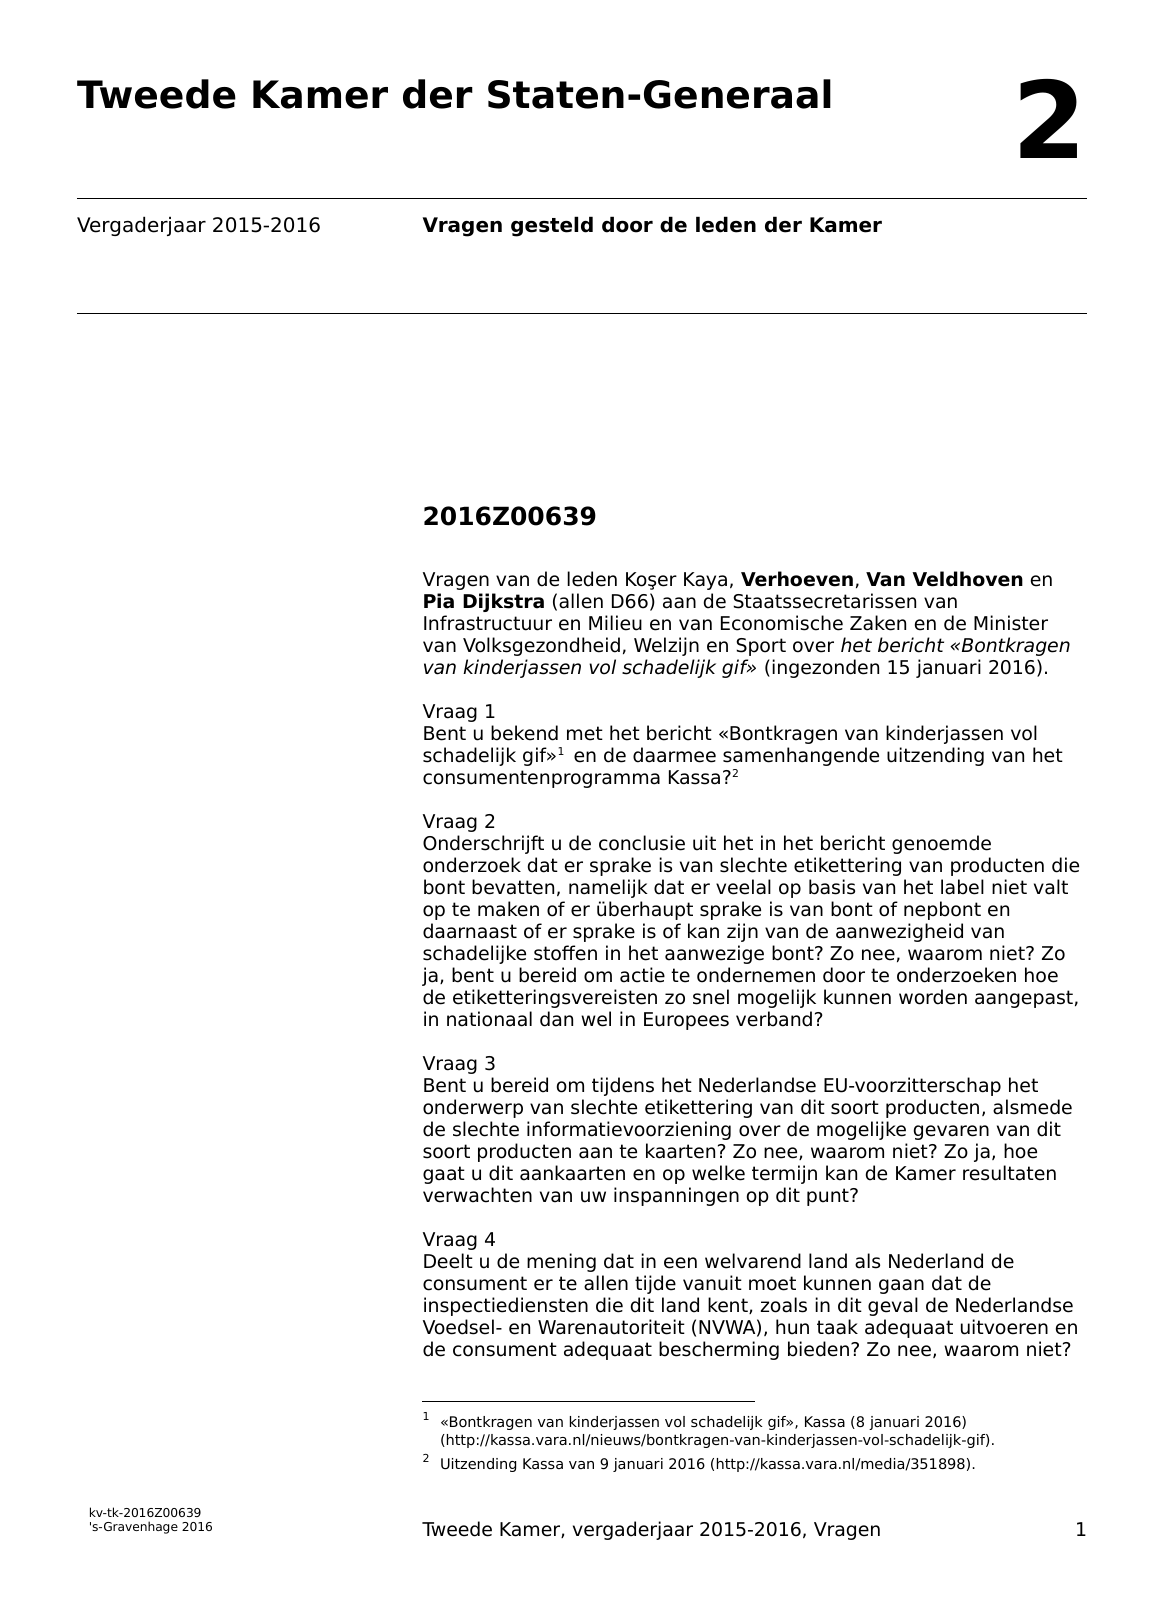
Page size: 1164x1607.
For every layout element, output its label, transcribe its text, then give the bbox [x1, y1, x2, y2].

text Bent u bereid om tijdens het Nederlandse EU-voorzitterschap het onderwerp van slechte etikettering van dit soort producten, alsmede de slechte informatievoorziening over de mogelijke gevaren van dit soort producten aan te kaarten? Zo nee, waarom niet? Zo ja, hoe gaat u dit aankaarten en op welke termijn kan de Kamer resultaten verwachten van uw inspanningen op dit punt? [422, 1075, 1087, 1207]
text Vraag 3 [422, 1053, 1087, 1075]
text «Bontkragen van kinderjassen vol schadelijk gif», Kassa (8 januari 2016) (http://kassa.vara.nl/nieuws/bontkragen-van-kinderjassen-vol-schadelijk-gif). [422, 1410, 1087, 1449]
text Vraag 4 [422, 1229, 1087, 1251]
text 's-Gravenhage 2016 [88, 1520, 323, 1534]
table_header 2 [886, 59, 1087, 198]
text Vragen van de leden Koşer Kaya, Verhoeven, Van Veldhoven en Pia Dijkstra (allen D66) aan de Staatssecretarissen van Infrastructuur en Milieu en van Economische Zaken en de Minister van Volksgezondheid, Welzijn en Sport over het bericht «Bontkragen van kinderjassen vol schadelijk gif» (ingezonden 15 januari 2016). [422, 569, 1087, 679]
table_cell Vragen gesteld door de leden der Kamer [422, 199, 1087, 313]
text Uitzending Kassa van 9 januari 2016 (http://kassa.vara.nl/media/351898). [422, 1452, 1087, 1474]
text 2016Z00639 [422, 502, 1087, 531]
text kv-tk-2016Z00639 [88, 1506, 323, 1520]
text Onderschrijft u de conclusie uit het in het bericht genoemde onderzoek dat er sprake is van slechte etikettering van producten die bont bevatten, namelijk dat er veelal op basis van het label niet valt op te maken of er überhaupt sprake is van bont of nepbont en daarnaast of er sprake is of kan zijn van de aanwezigheid van schadelijke stoffen in het aanwezige bont? Zo nee, waarom niet? Zo ja, bent u bereid om actie te ondernemen door te onderzoeken hoe de etiketteringsvereisten zo snel mogelijk kunnen worden aangepast, in nationaal dan wel in Europees verband? [422, 833, 1087, 1031]
text Deelt u de mening dat in een welvarend land als Nederland de consument er te allen tijde vanuit moet kunnen gaan dat de inspectiediensten die dit land kent, zoals in dit geval de Nederlandse Voedsel- en Warenautoriteit (NVWA), hun taak adequaat uitvoeren en de consument adequaat bescherming bieden? Zo nee, waarom niet? [422, 1251, 1087, 1361]
table_cell Vergaderjaar 2015-2016 [77, 199, 422, 313]
text Bent u bekend met het bericht «Bontkragen van kinderjassen vol schadelijk gif» en de daarmee samenhangende uitzending van het consumentenprogramma Kassa? [422, 723, 1087, 789]
text Vraag 2 [422, 811, 1087, 833]
table_header Tweede Kamer der Staten-Generaal [77, 59, 886, 198]
text Vraag 1 [422, 701, 1087, 723]
